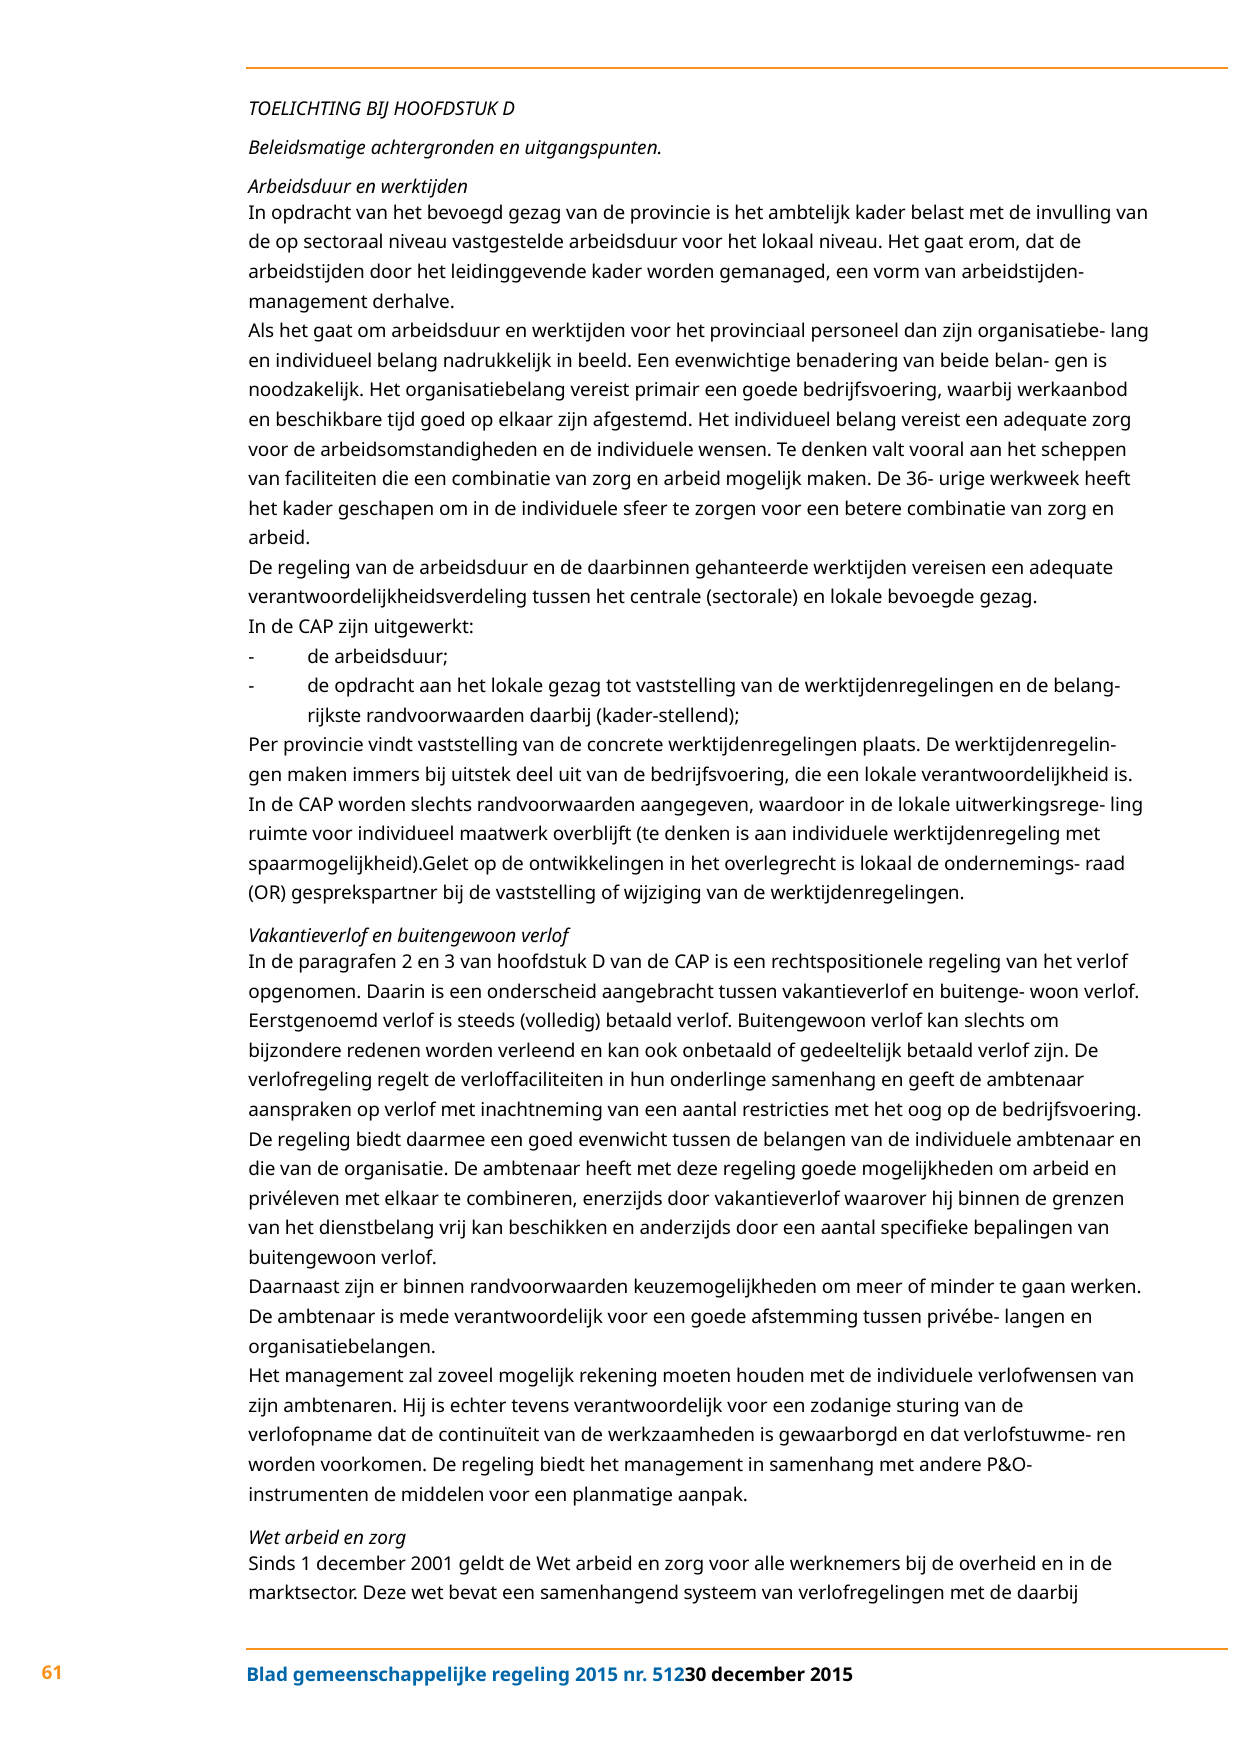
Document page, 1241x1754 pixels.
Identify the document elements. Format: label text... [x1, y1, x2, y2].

text In de CAP worden slechts randvoorwaarden aangegeven, waardoor in de lokale uitwerkingsrege- ling ruimte voor individueel maatwerk overblijft (te denken is aan individuele werktijdenregeling met spaarmogelijkheid).Gelet op de ontwikkelingen in het overlegrecht is lokaal de ondernemings- raad (OR) gesprekspartner bij de vaststelling of wijziging van de werktijdenregelingen. [248, 791, 1152, 905]
text In de paragrafen 2 en 3 van hoofdstuk D van de CAP is een rechtspositionele regeling van het verlof opgenomen. Daarin is een onderscheid aangebracht tussen vakantieverlof en buitenge- woon verlof. Eerstgenoemd verlof is steeds (volledig) betaald verlof. Buitengewoon verlof kan slechts om bijzondere redenen worden verleend en kan ook onbetaald of gedeeltelijk betaald verlof zijn. De verlofregeling regelt de verloffaciliteiten in hun onderlinge samenhang en geeft de ambtenaar aanspraken op verlof met inachtneming van een aantal restricties met het oog op de bedrijfsvoering. De regeling biedt daarmee een goed evenwicht tussen de belangen van de individuele ambtenaar en die van de organisatie. De ambtenaar heeft met deze regeling goede mogelijkheden om arbeid en privéleven met elkaar te combineren, enerzijds door vakantieverlof waarover hij binnen de grenzen van het dienstbelang vrij kan beschikken en anderzijds door een aantal specifieke bepalingen van buitengewoon verlof. [248, 948, 1152, 1270]
text Vakantieverlof en buitengewoon verlof [248, 923, 1152, 948]
text Sinds 1 december 2001 geldt de Wet arbeid en zorg voor alle werknemers bij de overheid en in de marktsector. Deze wet bevat een samenhangend systeem van verlofregelingen met de daarbij [248, 1550, 1152, 1605]
text TOELICHTING BIJ HOOFDSTUK D [248, 95, 1152, 121]
text Arbeidsduur en werktijden [248, 173, 1152, 199]
list de arbeidsduur; [248, 643, 1152, 668]
list de opdracht aan het lokale gezag tot vaststelling van de werktijdenregelingen en de belang- rijkste randvoorwaarden daarbij (kader-stellend); [248, 672, 1152, 728]
text Daarnaast zijn er binnen randvoorwaarden keuzemogelijkheden om meer of minder te gaan werken. De ambtenaar is mede verantwoordelijk voor een goede afstemming tussen privébe- langen en organisatiebelangen. [248, 1274, 1152, 1359]
text Beleidsmatige achtergronden en uitgangspunten. [248, 134, 1152, 160]
text In de CAP zijn uitgewerkt: [248, 613, 1152, 639]
text Als het gaat om arbeidsduur en werktijden voor het provinciaal personeel dan zijn organisatiebe- lang en individueel belang nadrukkelijk in beeld. Een evenwichtige benadering van beide belan- gen is noodzakelijk. Het organisatiebelang vereist primair een goede bedrijfsvoering, waarbij werkaanbod en beschikbare tijd goed op elkaar zijn afgestemd. Het individueel belang vereist een adequate zorg voor de arbeidsomstandigheden en de individuele wensen. Te denken valt vooral aan het scheppen van faciliteiten die een combinatie van zorg en arbeid mogelijk maken. De 36- urige werkweek heeft het kader geschapen om in de individuele sfeer te zorgen voor een betere combinatie van zorg en arbeid. [248, 317, 1152, 550]
text Het management zal zoveel mogelijk rekening moeten houden met de individuele verlofwensen van zijn ambtenaren. Hij is echter tevens verantwoordelijk voor een zodanige sturing van de verlofopname dat de continuïteit van de werkzaamheden is gewaarborgd en dat verlofstuwme- ren worden voorkomen. De regeling biedt het management in samenhang met andere P&O- instrumenten de middelen voor een planmatige aanpak. [248, 1362, 1152, 1507]
text De regeling van de arbeidsduur en de daarbinnen gehanteerde werktijden vereisen een adequate verantwoordelijkheidsverdeling tussen het centrale (sectorale) en lokale bevoegde gezag. [248, 554, 1152, 609]
text In opdracht van het bevoegd gezag van de provincie is het ambtelijk kader belast met de invulling van de op sectoraal niveau vastgestelde arbeidsduur voor het lokaal niveau. Het gaat erom, dat de arbeidstijden door het leidinggevende kader worden gemanaged, een vorm van arbeidstijden- management derhalve. [248, 199, 1152, 313]
text Per provincie vindt vaststelling van de concrete werktijdenregelingen plaats. De werktijdenregelin- gen maken immers bij uitstek deel uit van de bedrijfsvoering, die een lokale verantwoordelijkheid is. [248, 732, 1152, 787]
picture [41, 47, 231, 172]
text Wet arbeid en zorg [248, 1524, 1152, 1550]
